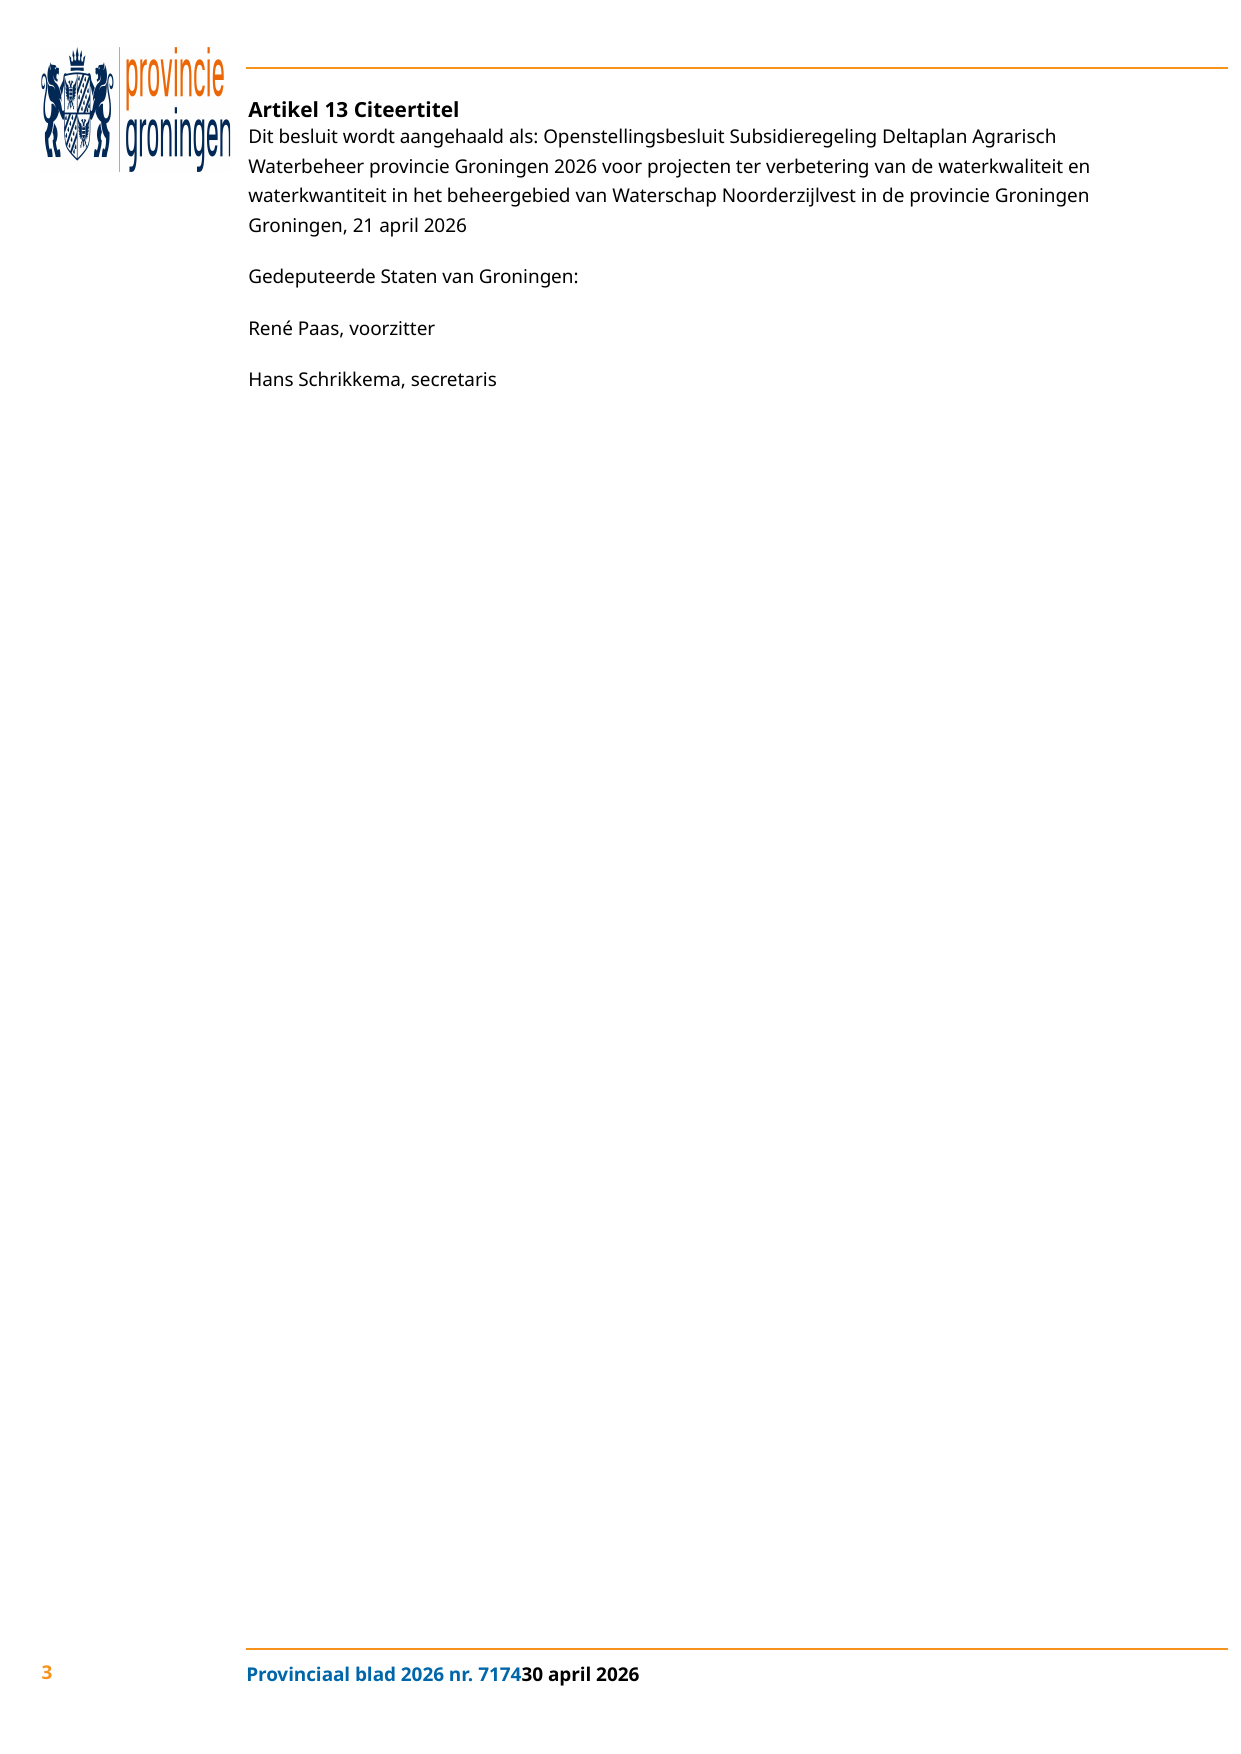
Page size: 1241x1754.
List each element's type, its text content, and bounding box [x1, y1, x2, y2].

text Groningen, 21 april 2026 [248, 212, 1152, 238]
text Gedeputeerde Staten van Groningen: [248, 263, 1152, 289]
text Dit besluit wordt aangehaald als: Openstellingsbesluit Subsidieregeling Deltaplan Agrarisch Waterbeheer provincie Groningen 2026 voor projecten ter verbetering van de waterkwaliteit en waterkwantiteit in het beheergebied van Waterschap Noorderzijlvest in de provincie Groningen [248, 123, 1152, 208]
text René Paas, voorzitter [248, 315, 1152, 341]
text Artikel 13 Citeertitel [248, 95, 1152, 123]
text Hans Schrikkema, secretaris [248, 366, 1152, 392]
picture [41, 47, 231, 172]
